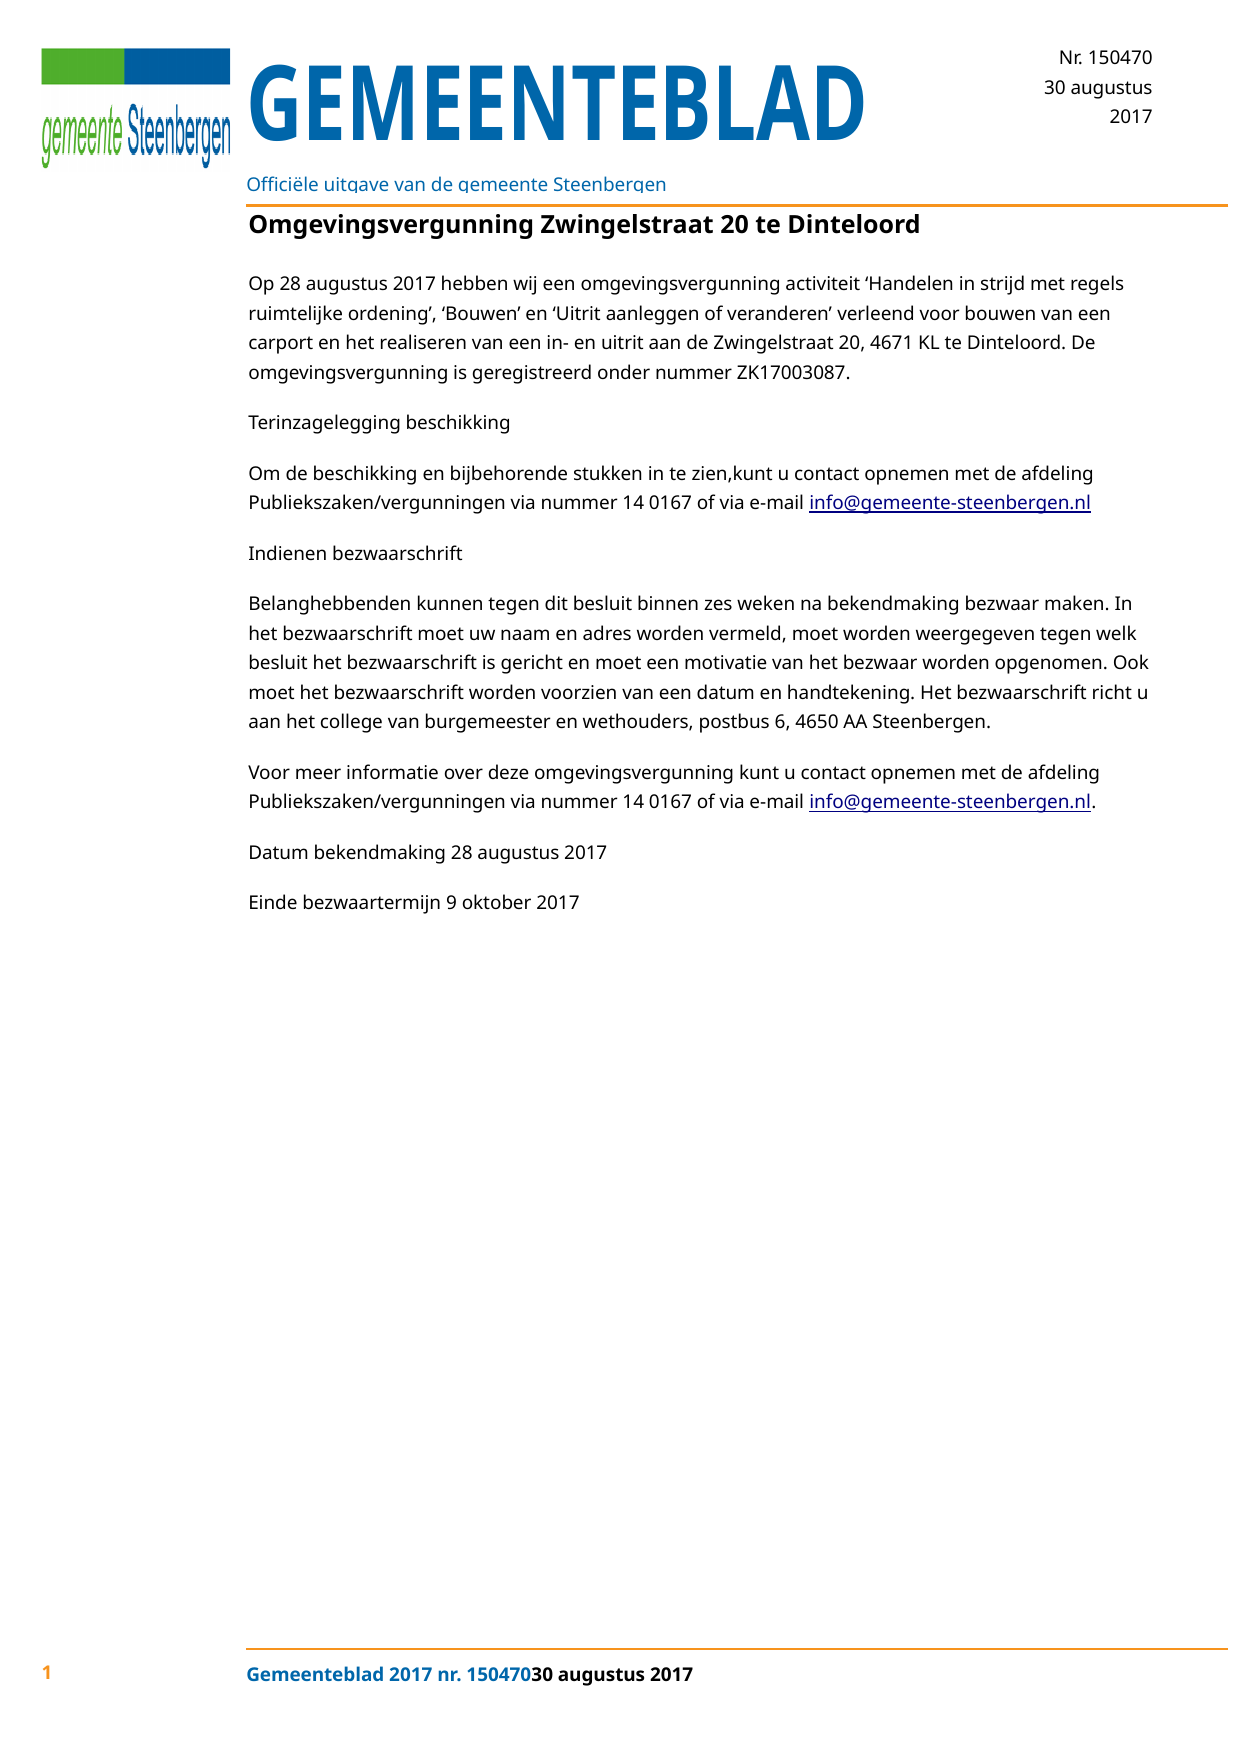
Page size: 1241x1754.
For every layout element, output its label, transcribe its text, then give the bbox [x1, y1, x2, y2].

text Om de beschikking en bijbehorende stukken in te zien,kunt u contact opnemen met de afdeling Publiekszaken/vergunningen via nummer 14 0167 of via e-mail info@gemeente-steenbergen.nl [248, 460, 1152, 515]
text Voor meer informatie over deze omgevingsvergunning kunt u contact opnemen met de afdeling Publiekszaken/vergunningen via nummer 14 0167 of via e-mail info@gemeente-steenbergen.nl. [248, 759, 1152, 814]
text Omgevingsvergunning Zwingelstraat 20 te Dinteloord [248, 207, 1152, 241]
text Op 28 augustus 2017 hebben wij een omgevingsvergunning activiteit ‘Handelen in strijd met regels ruimtelijke ordening’, ‘Bouwen’ en ‘Uitrit aanleggen of veranderen’ verleend voor bouwen van een carport en het realiseren van een in- en uitrit aan de Zwingelstraat 20, 4671 KL te Dinteloord. De omgevingsvergunning is geregistreerd onder nummer ZK17003087. [248, 270, 1152, 385]
text Indienen bezwaarschrift [248, 540, 1152, 566]
text Datum bekendmaking 28 augustus 2017 [248, 839, 1152, 865]
picture [41, 47, 231, 172]
text Terinzagelegging beschikking [248, 409, 1152, 435]
text Belanghebbenden kunnen tegen dit besluit binnen zes weken na bekendmaking bezwaar maken. In het bezwaarschrift moet uw naam en adres worden vermeld, moet worden weergegeven tegen welk besluit het bezwaarschrift is gericht en moet een motivatie van het bezwaar worden opgenomen. Ook moet het bezwaarschrift worden voorzien van een datum en handtekening. Het bezwaarschrift richt u aan het college van burgemeester en wethouders, postbus 6, 4650 AA Steenbergen. [248, 590, 1152, 734]
text Einde bezwaartermijn 9 oktober 2017 [248, 889, 1152, 915]
